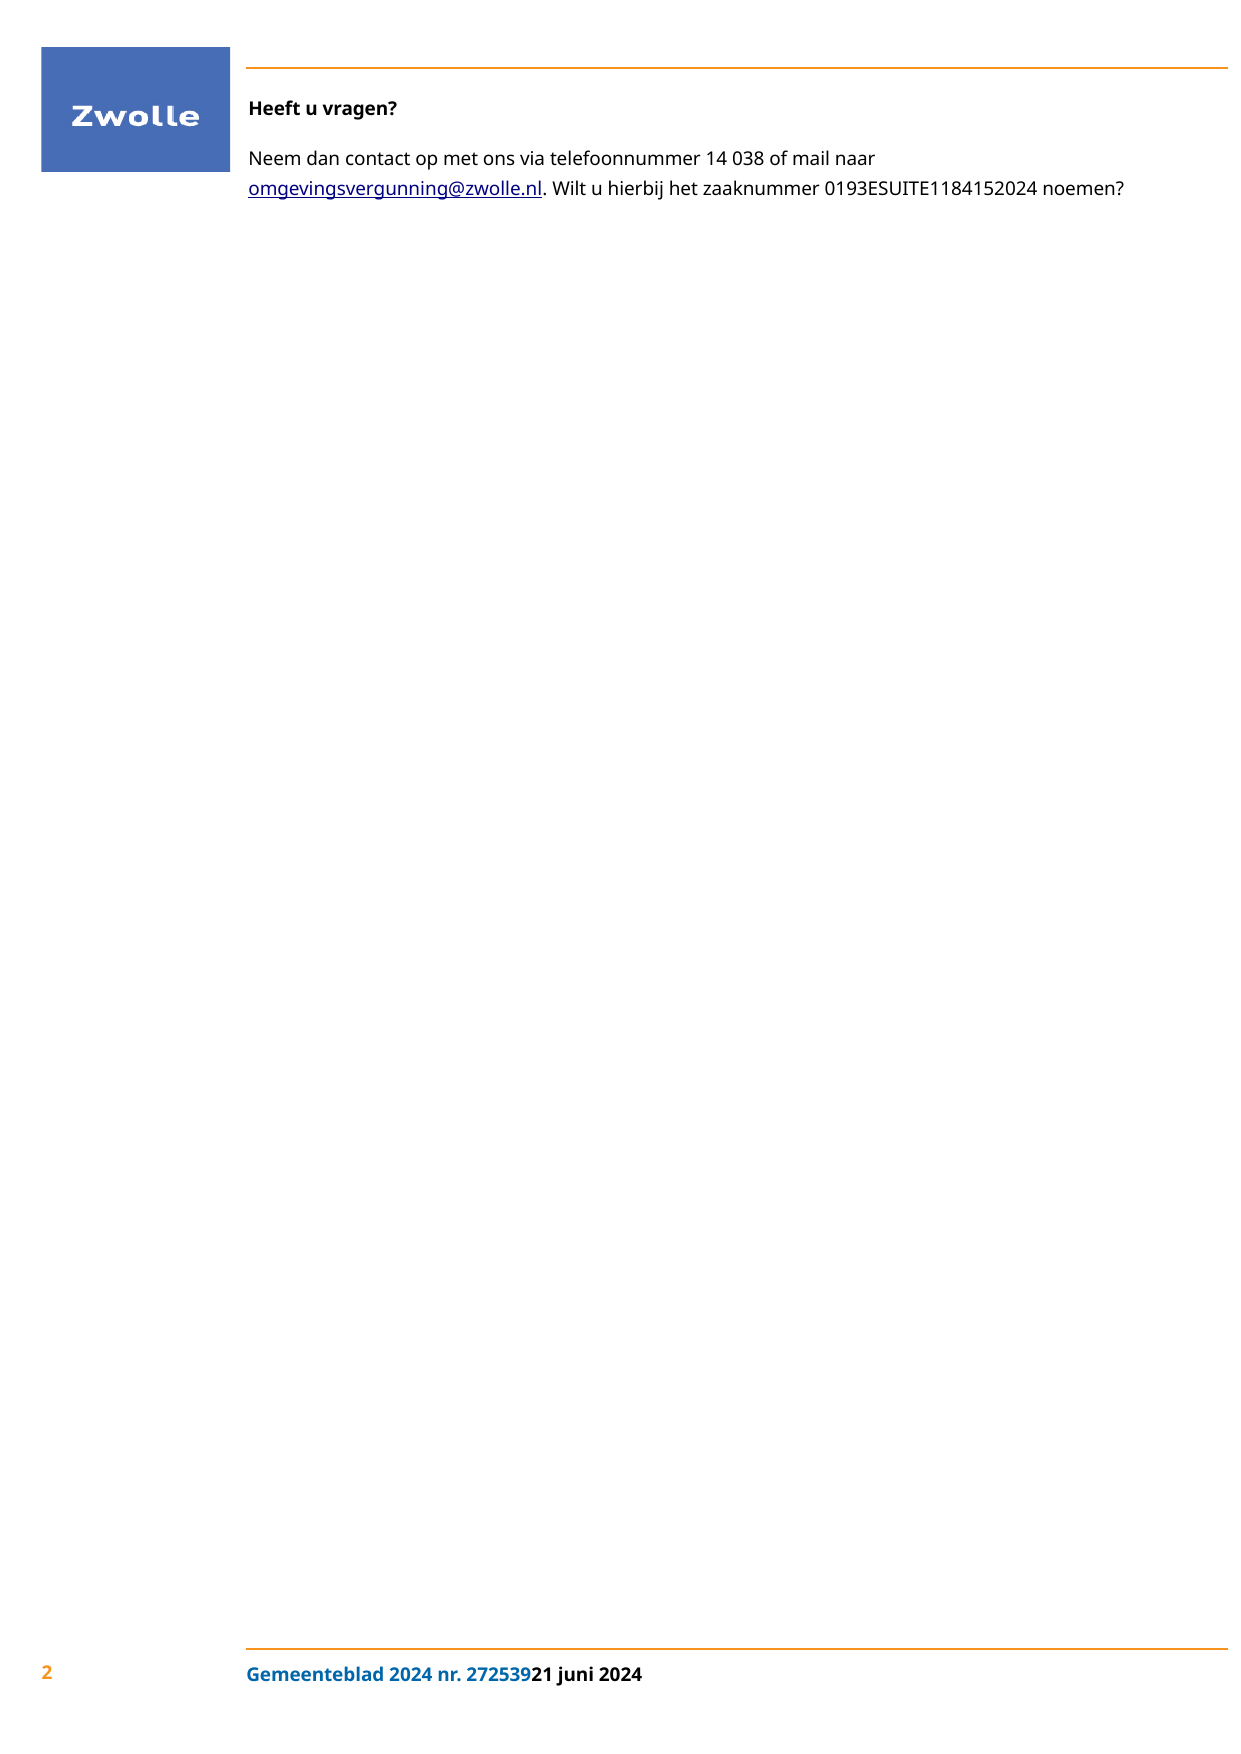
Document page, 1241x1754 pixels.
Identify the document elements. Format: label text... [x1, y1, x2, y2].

picture [41, 47, 231, 172]
text Neem dan contact op met ons via telefoonnummer 14 038 of mail naar omgevingsvergunning@zwolle.nl. Wilt u hierbij het zaaknummer 0193ESUITE1184152024 noemen? [248, 145, 1152, 201]
text Heeft u vragen? [248, 95, 1152, 121]
